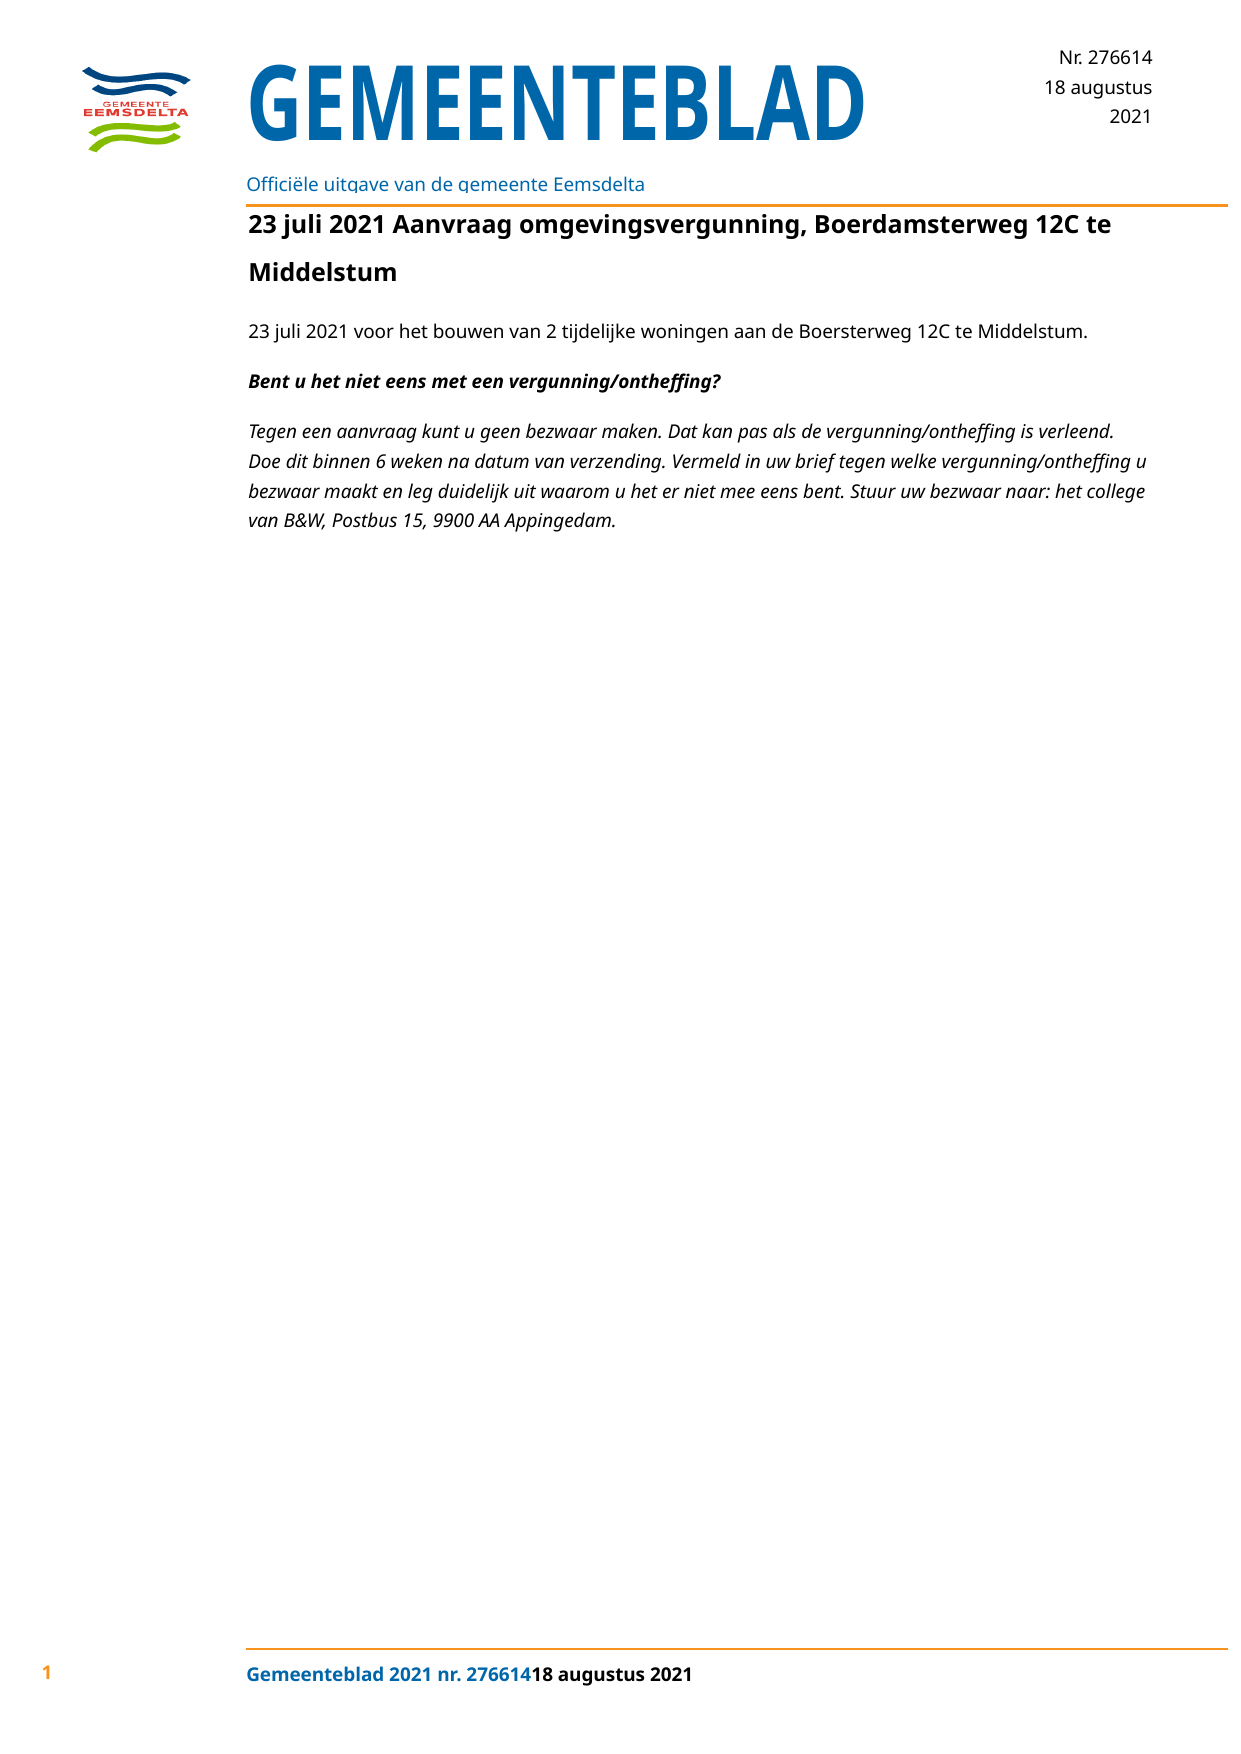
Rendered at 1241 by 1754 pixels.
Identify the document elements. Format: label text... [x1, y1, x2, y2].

picture [41, 47, 231, 172]
text 23 juli 2021 voor het bouwen van 2 tijdelijke woningen aan de Boersterweg 12C te Middelstum. [248, 318, 1152, 344]
text 23 juli 2021 Aanvraag omgevingsvergunning, Boerdamsterweg 12C te Middelstum [248, 207, 1152, 288]
text Bent u het niet eens met een vergunning/ontheffing? [248, 368, 1152, 394]
text Tegen een aanvraag kunt u geen bezwaar maken. Dat kan pas als de vergunning/ontheffing is verleend. Doe dit binnen 6 weken na datum van verzending. Vermeld in uw brief tegen welke vergunning/ontheffing u bezwaar maakt en leg duidelijk uit waarom u het er niet mee eens bent. Stuur uw bezwaar naar: het college van B&W, Postbus 15, 9900 AA Appingedam. [248, 419, 1152, 533]
